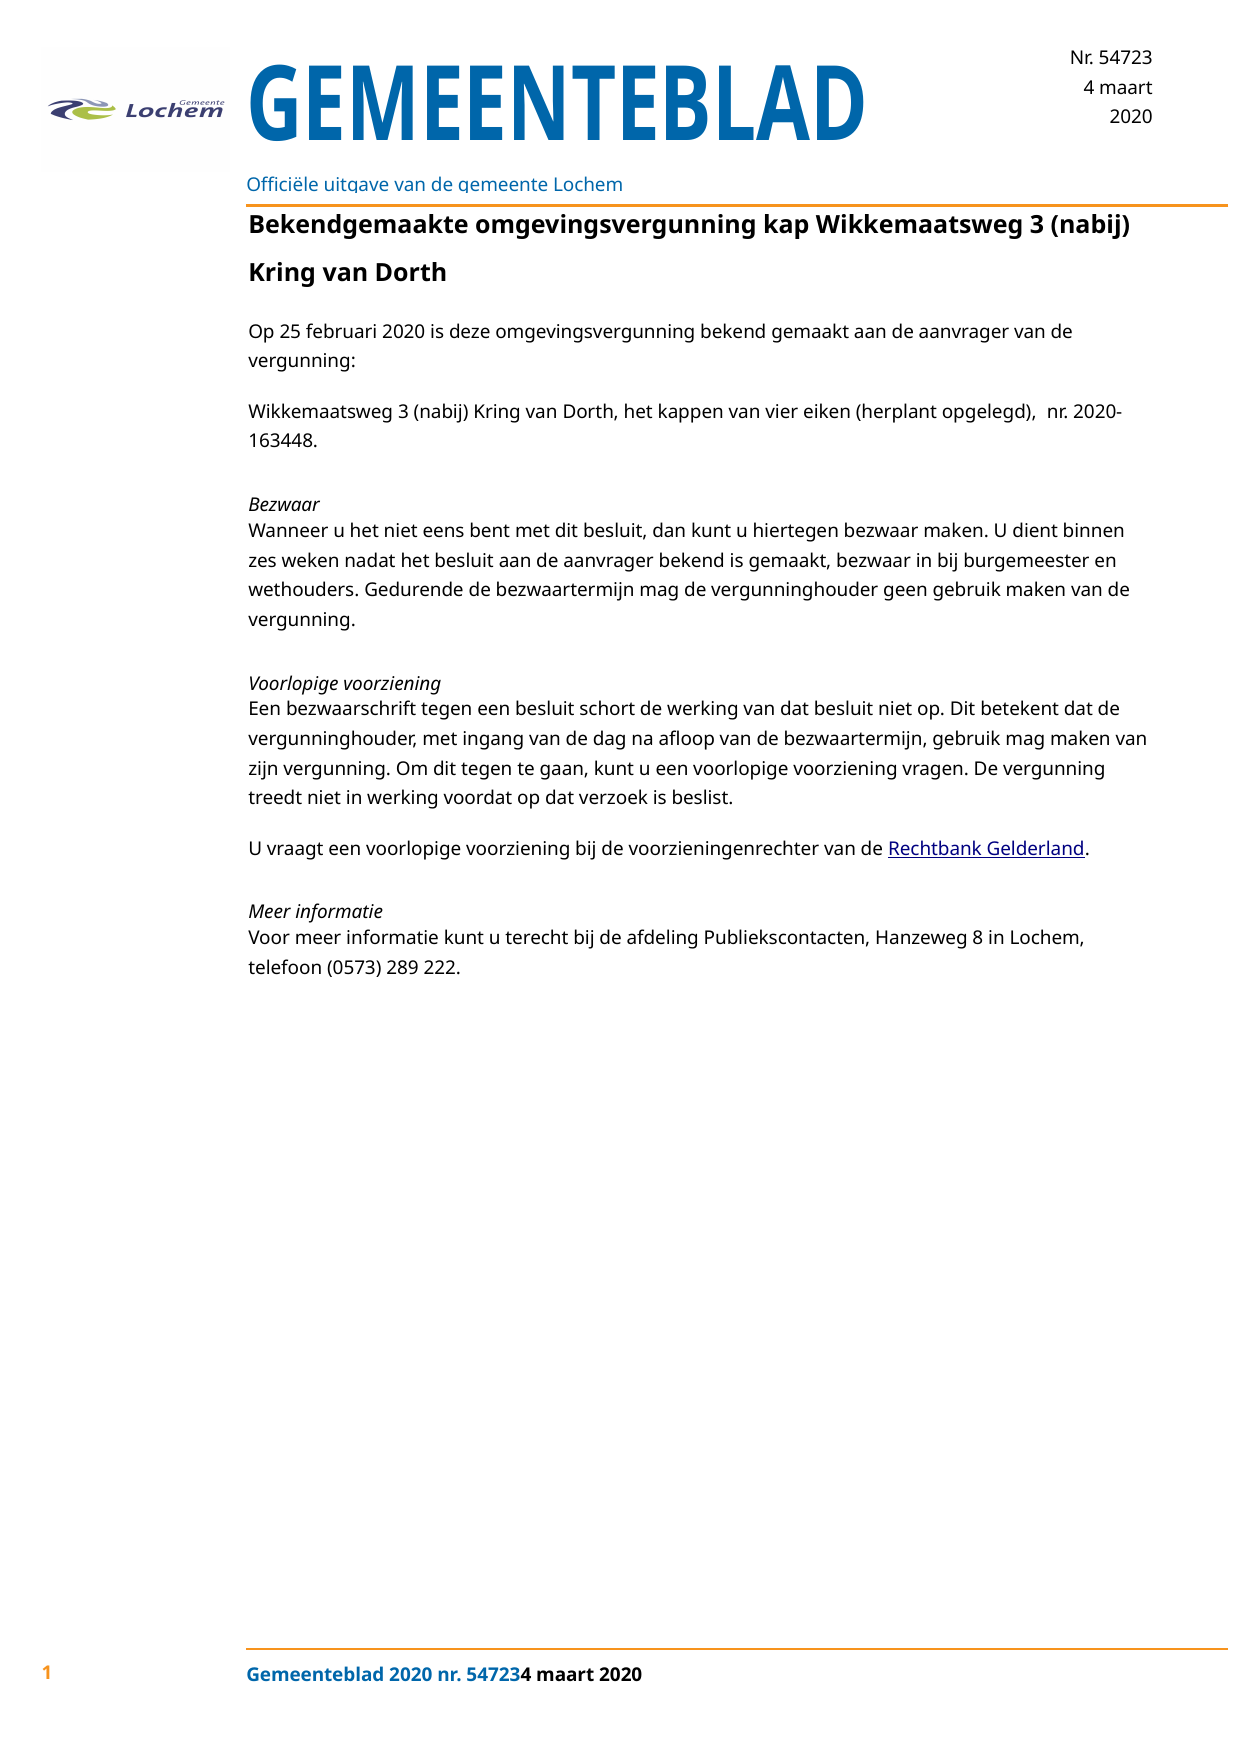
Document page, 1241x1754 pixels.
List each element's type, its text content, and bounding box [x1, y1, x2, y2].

text Voor meer informatie kunt u terecht bij de afdeling Publiekscontacten, Hanzeweg 8 in Lochem, telefoon (0573) 289 222. [248, 924, 1152, 980]
text Wanneer u het niet eens bent met dit besluit, dan kunt u hiertegen bezwaar maken. U dient binnen zes weken nadat het besluit aan de aanvrager bekend is gemaakt, bezwaar in bij burgemeester en wethouders. Gedurende de bezwaartermijn mag de vergunninghouder geen gebruik maken van de vergunning. [248, 517, 1152, 632]
text Op 25 februari 2020 is deze omgevingsvergunning bekend gemaakt aan de aanvrager van de vergunning: [248, 318, 1152, 373]
text Een bezwaarschrift tegen een besluit schort de werking van dat besluit niet op. Dit betekent dat de vergunninghouder, met ingang van de dag na afloop van de bezwaartermijn, gebruik mag maken van zijn vergunning. Om dit tegen te gaan, kunt u een voorlopige voorziening vragen. De vergunning treedt niet in werking voordat op dat verzoek is beslist. [248, 696, 1152, 810]
picture [41, 47, 231, 172]
text Bekendgemaakte omgevingsvergunning kap Wikkemaatsweg 3 (nabij) Kring van Dorth [248, 207, 1152, 288]
text U vraagt een voorlopige voorziening bij de voorzieningenrechter van de Rechtbank Gelderland. [248, 835, 1152, 861]
text Bezwaar [248, 491, 1152, 517]
text Wikkemaatsweg 3 (nabij) Kring van Dorth, het kappen van vier eiken (herplant opgelegd), nr. 2020-163448. [248, 398, 1152, 453]
text Voorlopige voorziening [248, 670, 1152, 696]
text Meer informatie [248, 899, 1152, 924]
